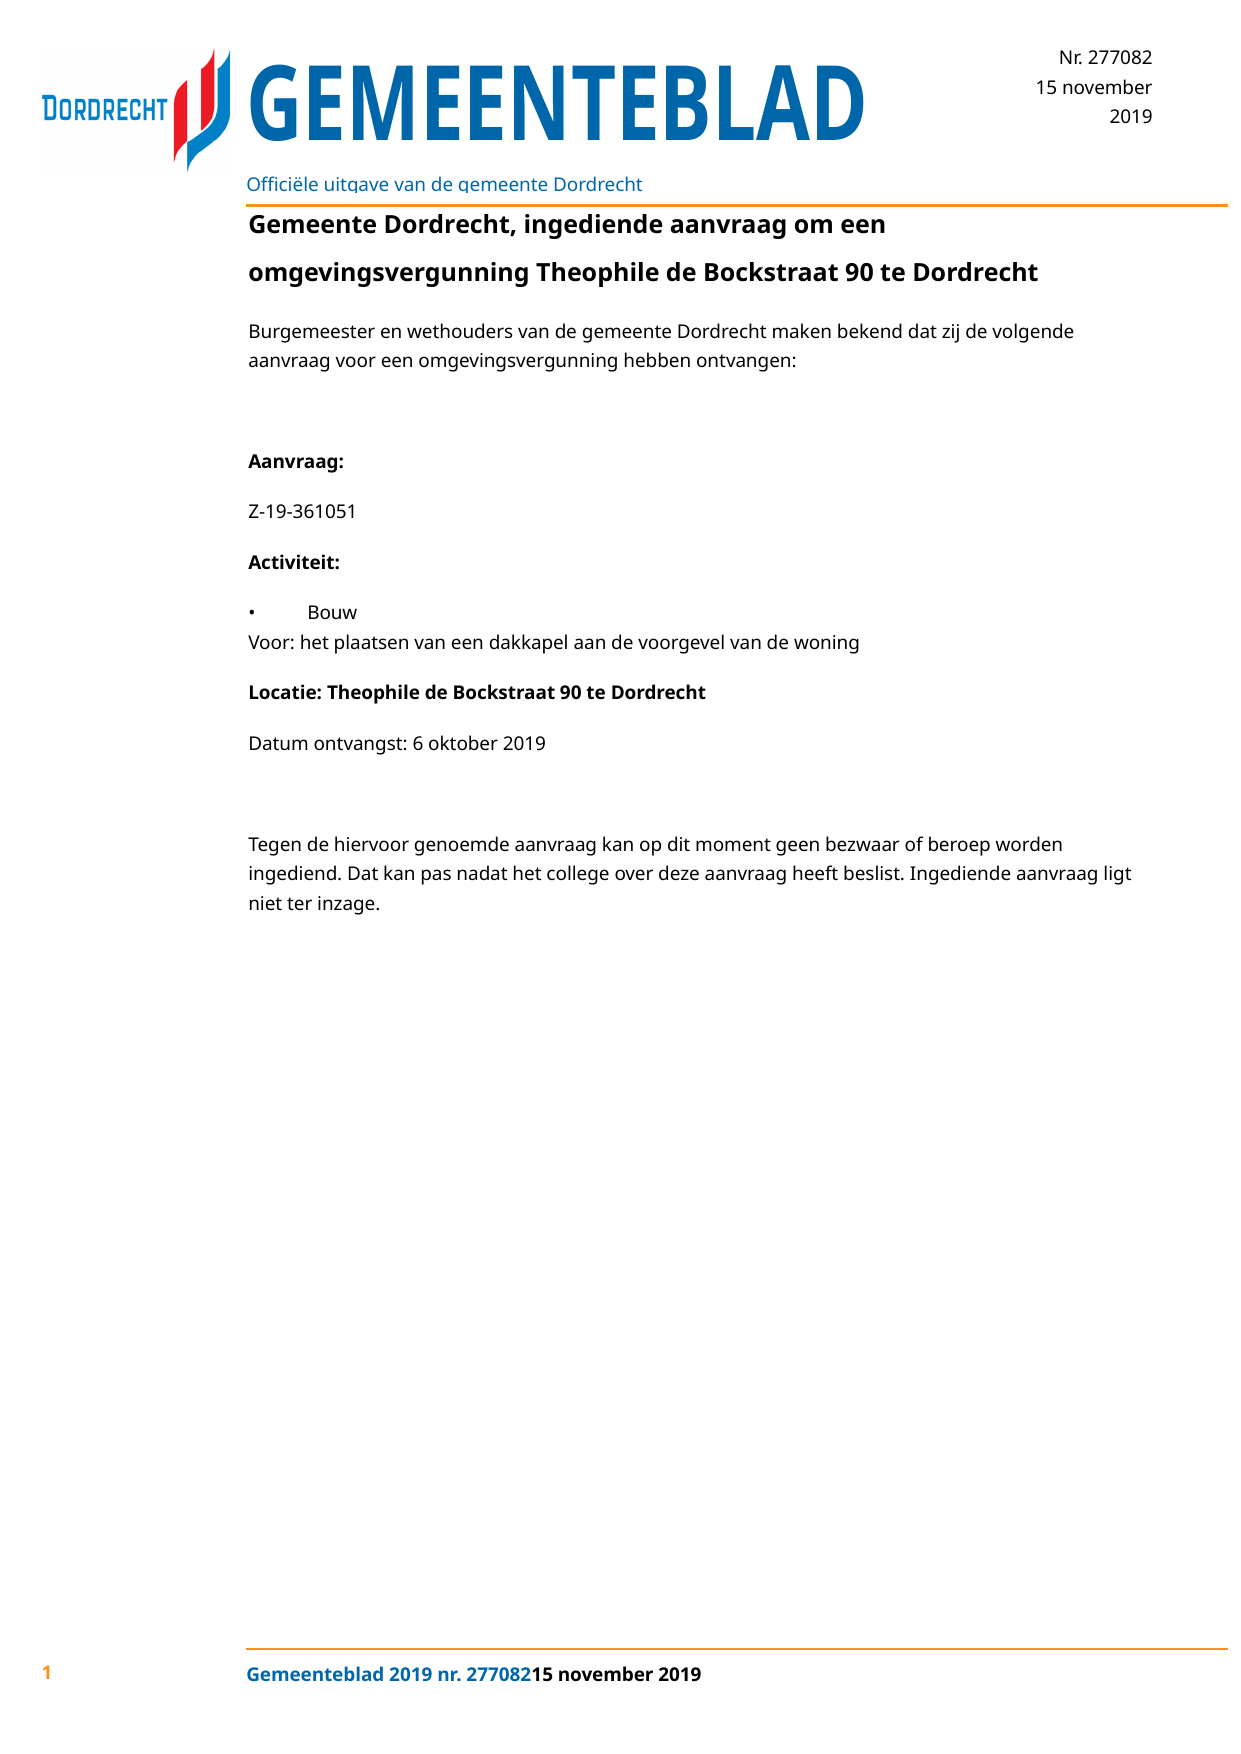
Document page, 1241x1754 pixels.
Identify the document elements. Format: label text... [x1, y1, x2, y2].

text Z-19-361051 [248, 499, 1152, 524]
text Locatie: Theophile de Bockstraat 90 te Dordrecht [248, 679, 1152, 705]
text Tegen de hiervoor genoemde aanvraag kan op dit moment geen bezwaar of beroep worden ingediend. Dat kan pas nadat het college over deze aanvraag heeft beslist. Ingediende aanvraag ligt niet ter inzage. [248, 831, 1152, 916]
text Activiteit: [248, 549, 1152, 575]
picture [41, 47, 231, 172]
list Bouw [248, 599, 1152, 625]
text Aanvraag: [248, 448, 1152, 474]
text Gemeente Dordrecht, ingediende aanvraag om een omgevingsvergunning Theophile de Bockstraat 90 te Dordrecht [248, 207, 1152, 288]
text Datum ontvangst: 6 oktober 2019 [248, 730, 1152, 756]
text Burgemeester en wethouders van de gemeente Dordrecht maken bekend dat zij de volgende aanvraag voor een omgevingsvergunning hebben ontvangen: [248, 318, 1152, 373]
text Voor: het plaatsen van een dakkapel aan de voorgevel van de woning [248, 629, 1152, 655]
